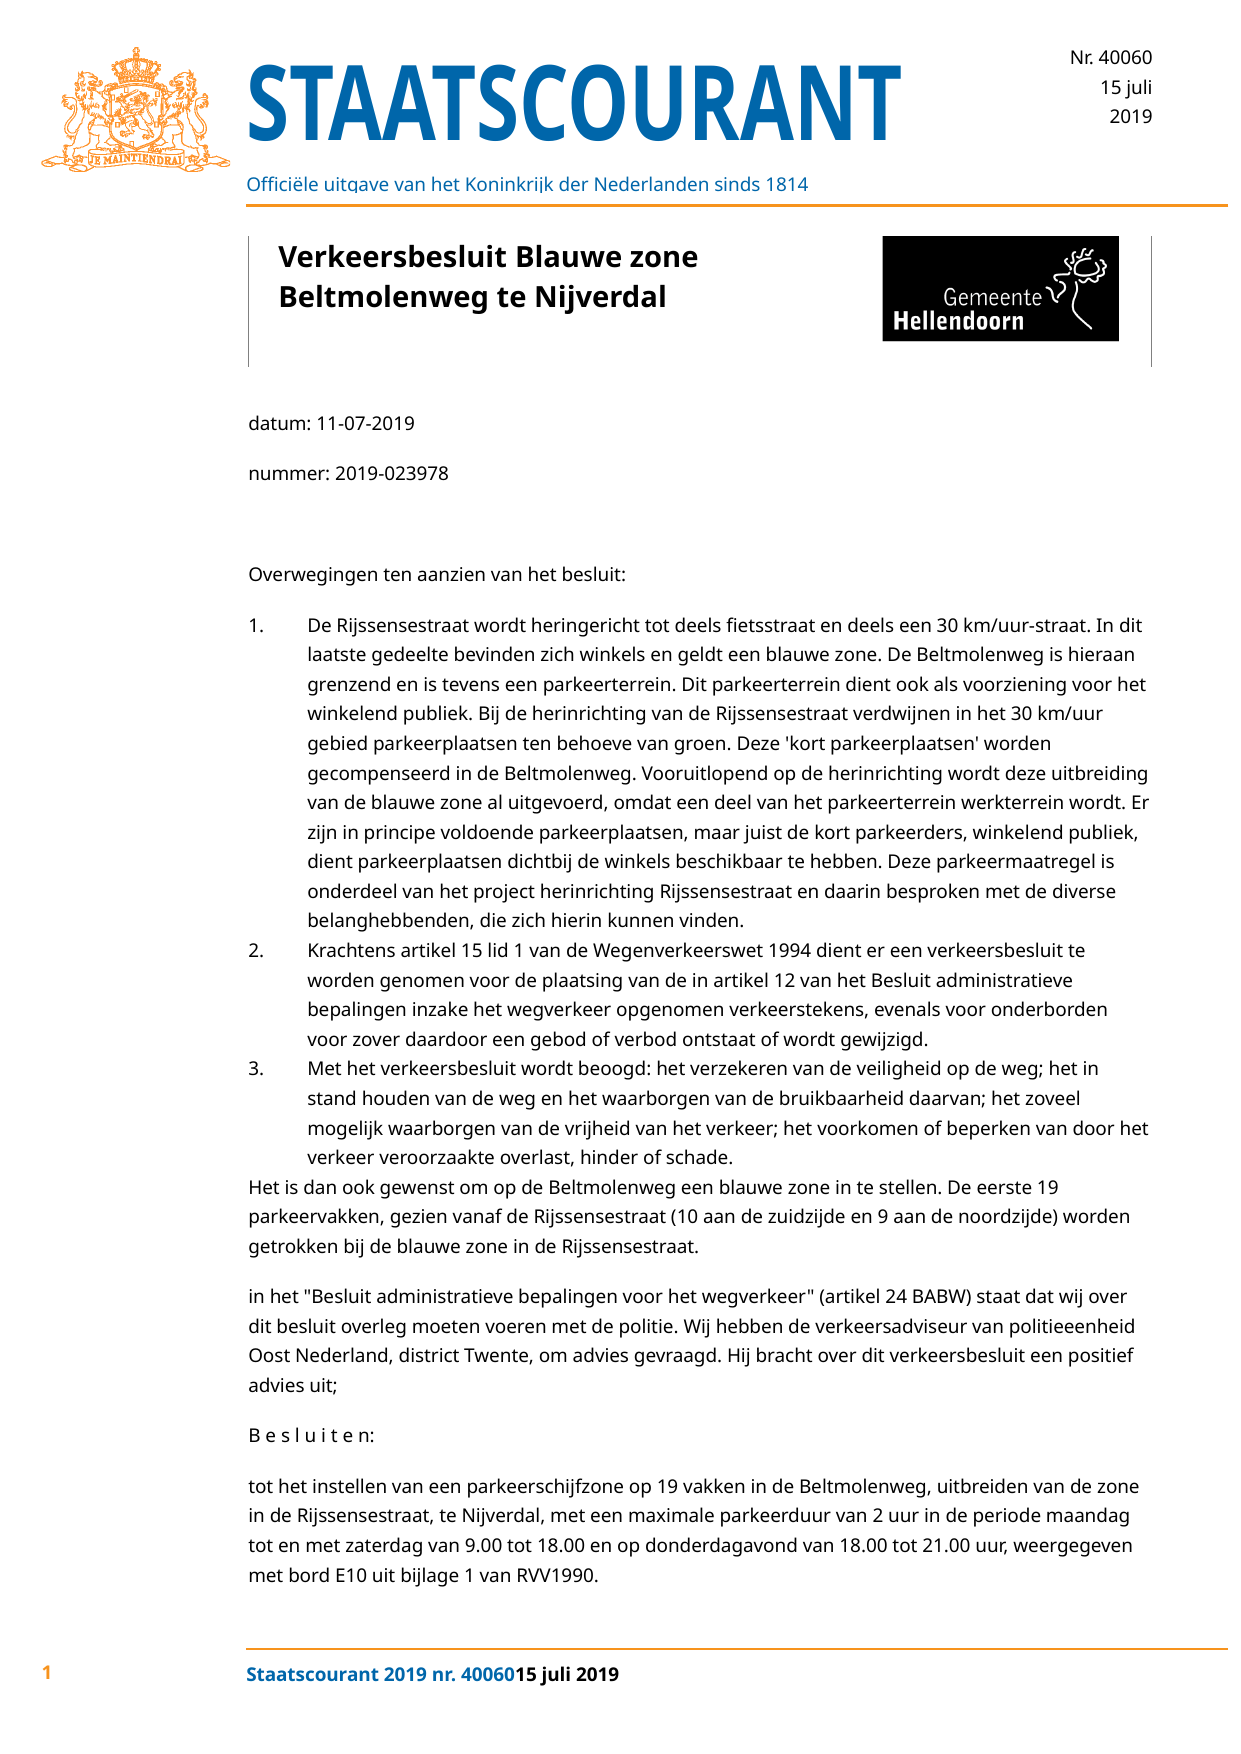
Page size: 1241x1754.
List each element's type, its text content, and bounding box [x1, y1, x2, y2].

text in het "Besluit administratieve bepalingen voor het wegverkeer" (artikel 24 BABW) staat dat wij over dit besluit overleg moeten voeren met de politie. Wij hebben de verkeersadviseur van politieeenheid Oost Nederland, district Twente, om advies gevraagd. Hij bracht over dit verkeersbesluit een positief advies uit; [248, 1283, 1152, 1398]
picture [41, 47, 231, 172]
list De Rijssensestraat wordt heringericht tot deels fietsstraat en deels een 30 km/uur-straat. In dit laatste gedeelte bevinden zich winkels en geldt een blauwe zone. De Beltmolenweg is hieraan grenzend en is tevens een parkeerterrein. Dit parkeerterrein dient ook als voorziening voor het winkelend publiek. Bij de herinrichting van de Rijssensestraat verdwijnen in het 30 km/uur gebied parkeerplaatsen ten behoeve van groen. Deze 'kort parkeerplaatsen' worden gecompenseerd in de Beltmolenweg. Vooruitlopend op de herinrichting wordt deze uitbreiding van de blauwe zone al uitgevoerd, omdat een deel van het parkeerterrein werkterrein wordt. Er zijn in principe voldoende parkeerplaatsen, maar juist de kort parkeerders, winkelend publiek, dient parkeerplaatsen dichtbij de winkels beschikbaar te hebben. Deze parkeermaatregel is onderdeel van het project herinrichting Rijssensestraat en daarin besproken met de diverse belanghebbenden, die zich hierin kunnen vinden. [248, 612, 1152, 933]
table_header Verkeersbesluit Blauwe zone Beltmolenweg te Nijverdal [249, 236, 850, 367]
picture [882, 236, 1119, 342]
text nummer: 2019-023978 [248, 461, 1152, 486]
text Het is dan ook gewenst om op de Beltmolenweg een blauwe zone in te stellen. De eerste 19 parkeervakken, gezien vanaf de Rijssensestraat (10 aan de zuidzijde en 9 aan de noordzijde) worden getrokken bij de blauwe zone in de Rijssensestraat. [248, 1174, 1152, 1259]
text datum: 11-07-2019 [248, 410, 1152, 436]
list Krachtens artikel 15 lid 1 van de Wegenverkeerswet 1994 dient er een verkeersbesluit te worden genomen voor de plaatsing van de in artikel 12 van het Besluit administratieve bepalingen inzake het wegverkeer opgenomen verkeerstekens, evenals voor onderborden voor zover daardoor een gebod of verbod ontstaat of wordt gewijzigd. [248, 937, 1152, 1052]
table_header [850, 236, 1151, 367]
text tot het instellen van een parkeerschijfzone op 19 vakken in de Beltmolenweg, uitbreiden van de zone in de Rijssensestraat, te Nijverdal, met een maximale parkeerduur van 2 uur in de periode maandag tot en met zaterdag van 9.00 tot 18.00 en op donderdagavond van 18.00 tot 21.00 uur, weergegeven met bord E10 uit bijlage 1 van RVV1990. [248, 1473, 1152, 1588]
text Overwegingen ten aanzien van het besluit: [248, 561, 1152, 587]
list Met het verkeersbesluit wordt beoogd: het verzekeren van de veiligheid op de weg; het in stand houden van de weg en het waarborgen van de bruikbaarheid daarvan; het zoveel mogelijk waarborgen van de vrijheid van het verkeer; het voorkomen of beperken van door het verkeer veroorzaakte overlast, hinder of schade. [248, 1056, 1152, 1170]
text B e s l u i t e n: [248, 1423, 1152, 1448]
